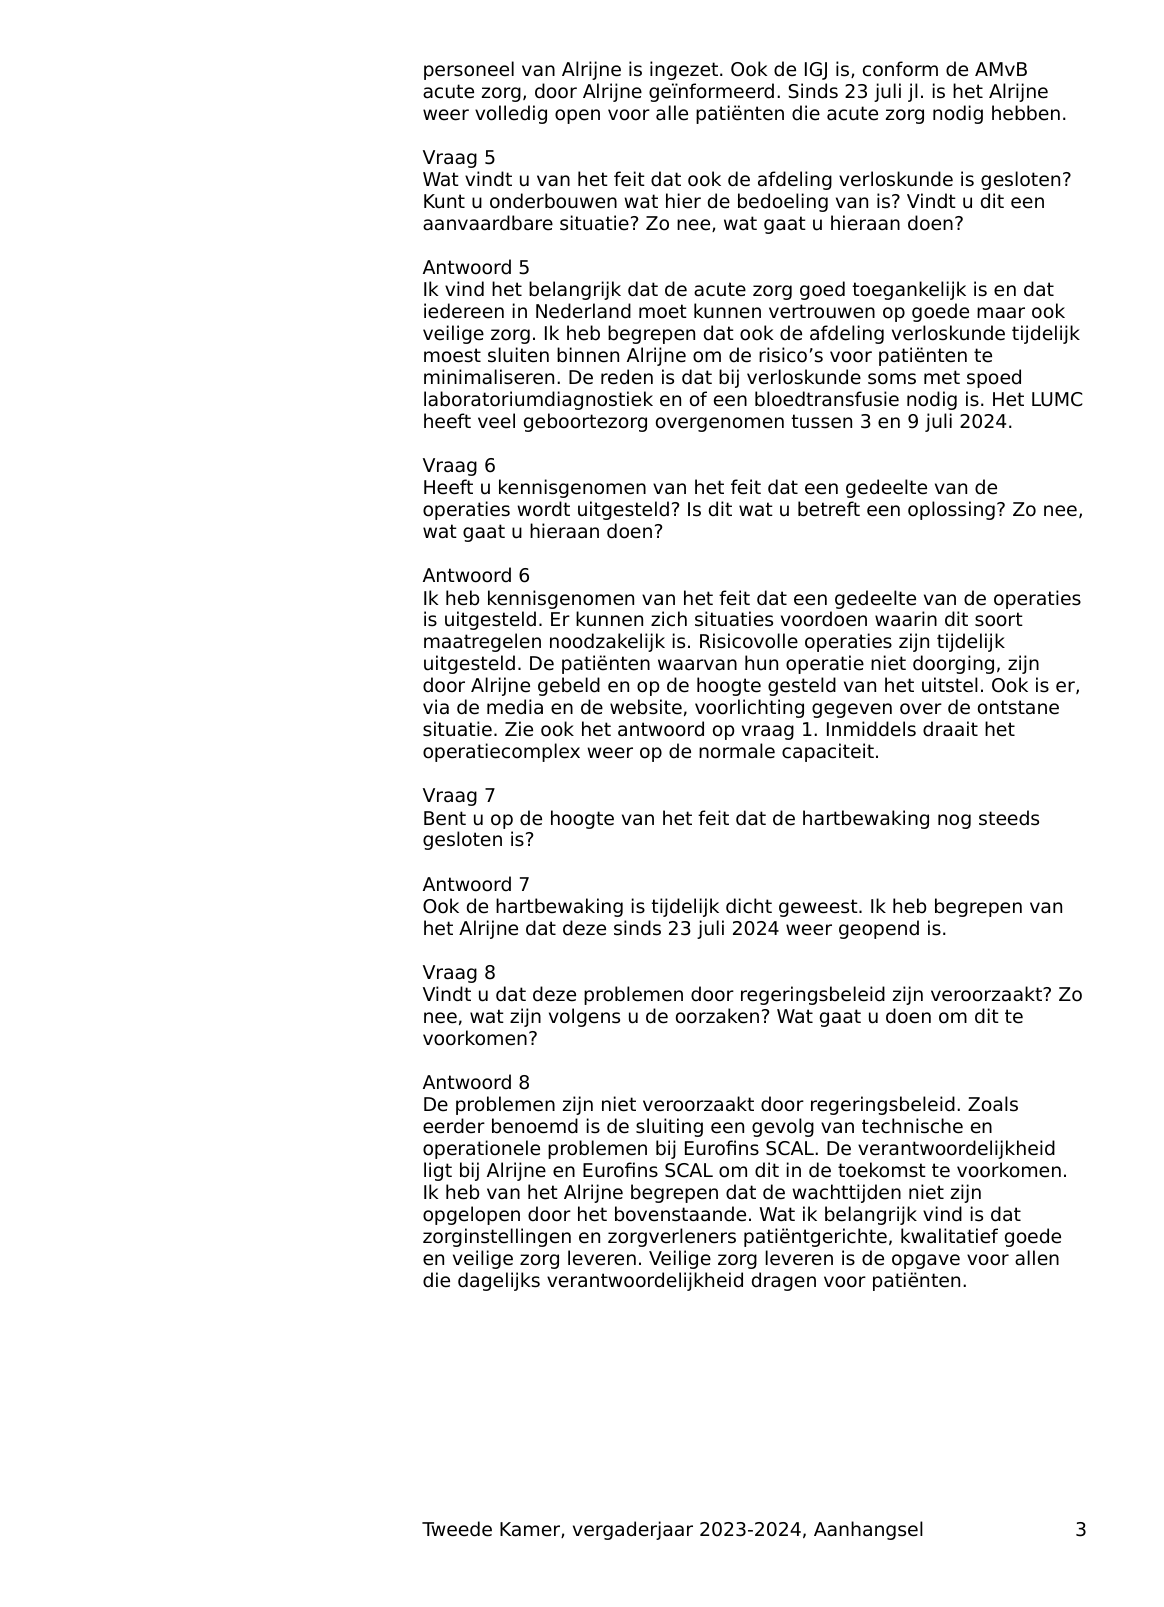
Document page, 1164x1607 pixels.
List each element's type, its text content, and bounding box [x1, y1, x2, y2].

text Wat vindt u van het feit dat ook de afdeling verloskunde is gesloten? Kunt u onderbouwen wat hier de bedoeling van is? Vindt u dit een aanvaardbare situatie? Zo nee, wat gaat u hieraan doen? [422, 169, 1087, 235]
text Ik heb kennisgenomen van het feit dat een gedeelte van de operaties is uitgesteld. Er kunnen zich situaties voordoen waarin dit soort maatregelen noodzakelijk is. Risicovolle operaties zijn tijdelijk uitgesteld. De patiënten waarvan hun operatie niet doorging, zijn door Alrijne gebeld en op de hoogte gesteld van het uitstel. Ook is er, via de media en de website, voorlichting gegeven over de ontstane situatie. Zie ook het antwoord op vraag 1. Inmiddels draait het operatiecomplex weer op de normale capaciteit. [422, 587, 1087, 763]
text Vindt u dat deze problemen door regeringsbeleid zijn veroorzaakt? Zo nee, wat zijn volgens u de oorzaken? Wat gaat u doen om dit te voorkomen? [422, 984, 1087, 1049]
text Vraag 5 [422, 147, 1087, 169]
text Antwoord 6 [422, 565, 1087, 587]
text Antwoord 7 [422, 873, 1087, 896]
text Heeft u kennisgenomen van het feit dat een gedeelte van de operaties wordt uitgesteld? Is dit wat u betreft een oplossing? Zo nee, wat gaat u hieraan doen? [422, 477, 1087, 543]
text Vraag 6 [422, 455, 1087, 477]
text personeel van Alrijne is ingezet. Ook de IGJ is, conform de AMvB acute zorg, door Alrijne geïnformeerd. Sinds 23 juli jl. is het Alrijne weer volledig open voor alle patiënten die acute zorg nodig hebben. [422, 59, 1087, 125]
text Vraag 8 [422, 962, 1087, 984]
text Vraag 7 [422, 785, 1087, 807]
text Antwoord 8 [422, 1072, 1087, 1094]
text De problemen zijn niet veroorzaakt door regeringsbeleid. Zoals eerder benoemd is de sluiting een gevolg van technische en operationele problemen bij Eurofins SCAL. De verantwoordelijkheid ligt bij Alrijne en Eurofins SCAL om dit in de toekomst te voorkomen. Ik heb van het Alrijne begrepen dat de wachttijden niet zijn opgelopen door het bovenstaande. Wat ik belangrijk vind is dat zorginstellingen en zorgverleners patiëntgerichte, kwalitatief goede en veilige zorg leveren. Veilige zorg leveren is de opgave voor allen die dagelijks verantwoordelijkheid dragen voor patiënten. [422, 1094, 1087, 1292]
text Antwoord 5 [422, 257, 1087, 279]
text Bent u op de hoogte van het feit dat de hartbewaking nog steeds gesloten is? [422, 807, 1087, 851]
text Ik vind het belangrijk dat de acute zorg goed toegankelijk is en dat iedereen in Nederland moet kunnen vertrouwen op goede maar ook veilige zorg. Ik heb begrepen dat ook de afdeling verloskunde tijdelijk moest sluiten binnen Alrijne om de risico’s voor patiënten te minimaliseren. De reden is dat bij verloskunde soms met spoed laboratoriumdiagnostiek en of een bloedtransfusie nodig is. Het LUMC heeft veel geboortezorg overgenomen tussen 3 en 9 juli 2024. [422, 279, 1087, 433]
text Ook de hartbewaking is tijdelijk dicht geweest. Ik heb begrepen van het Alrijne dat deze sinds 23 juli 2024 weer geopend is. [422, 896, 1087, 939]
